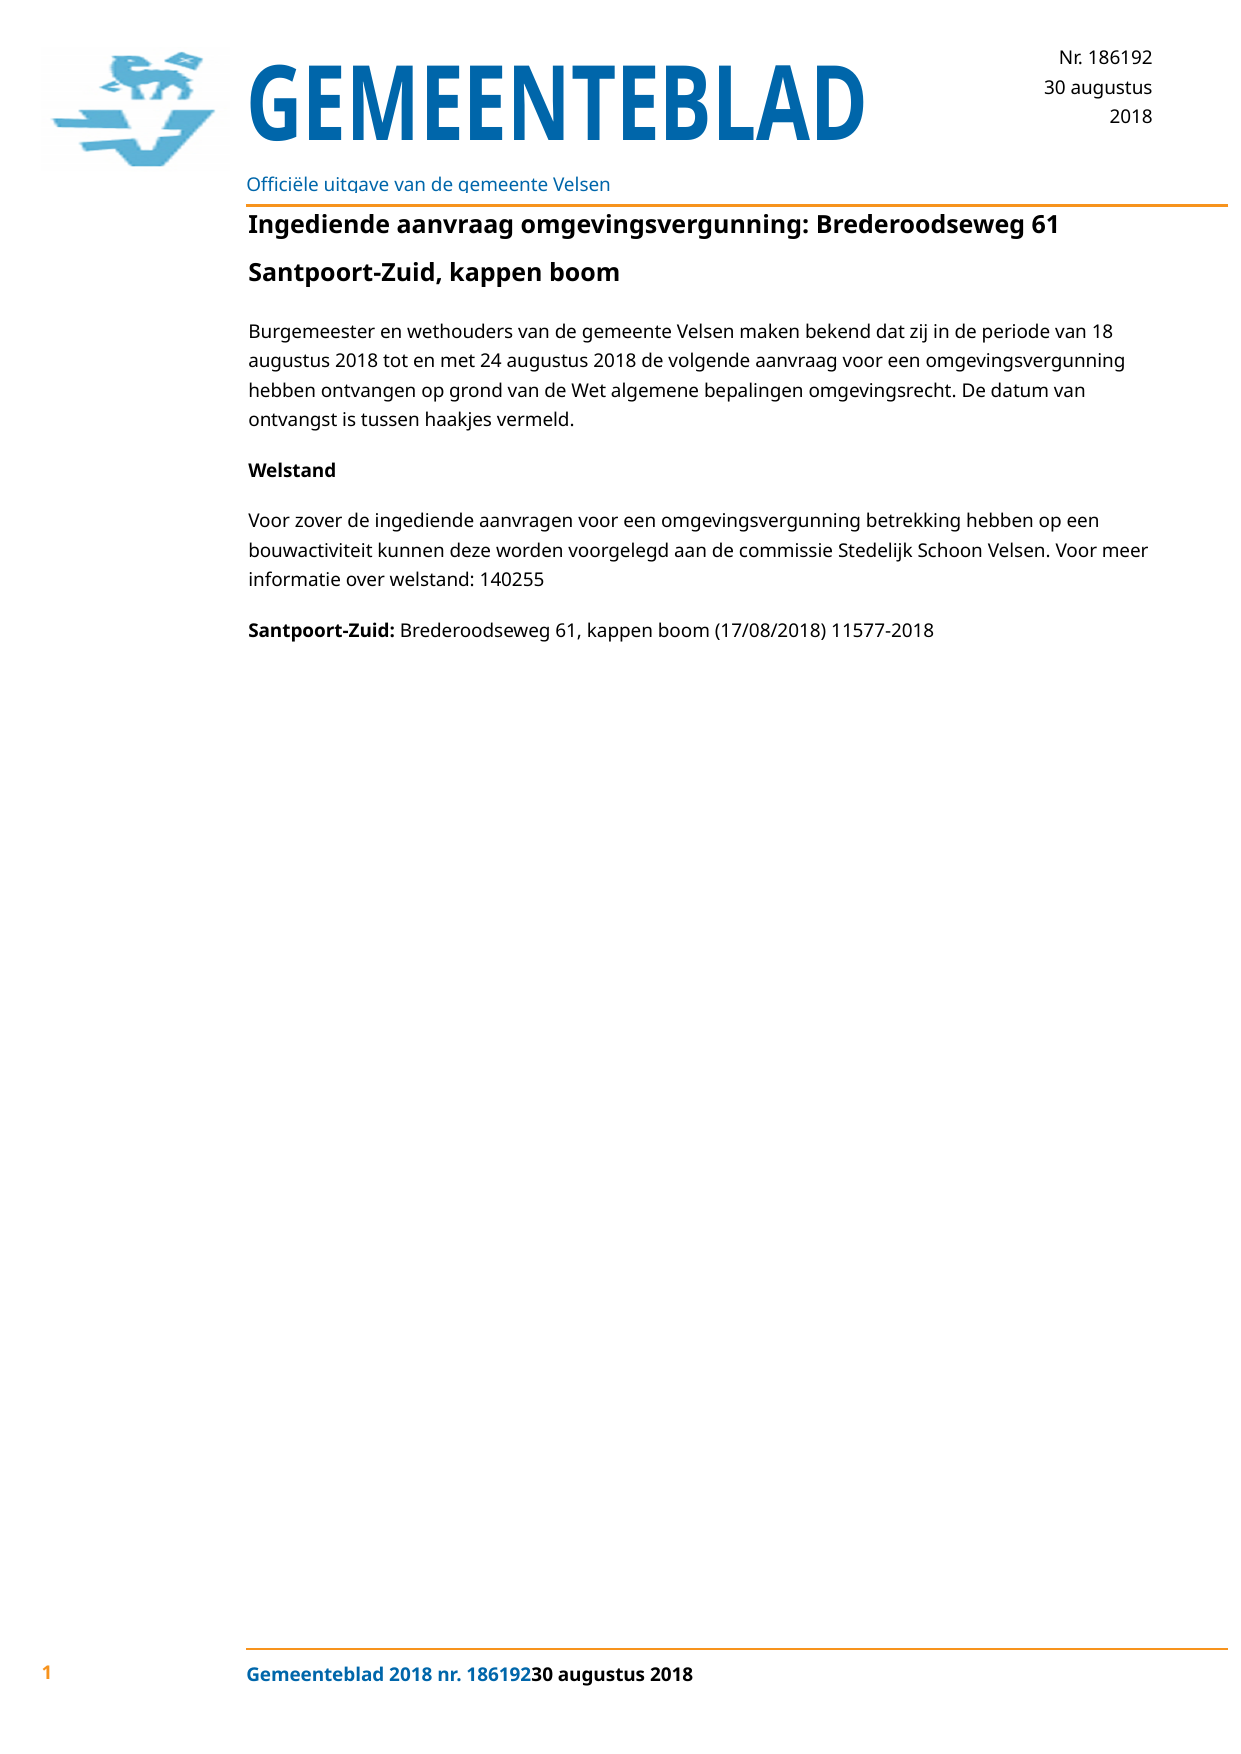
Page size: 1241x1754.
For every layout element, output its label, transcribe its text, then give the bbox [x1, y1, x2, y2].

text Santpoort-Zuid: Brederoodseweg 61, kappen boom (17/08/2018) 11577-2018 [248, 617, 1152, 643]
text Voor zover de ingediende aanvragen voor een omgevingsvergunning betrekking hebben op een bouwactiviteit kunnen deze worden voorgelegd aan de commissie Stedelijk Schoon Velsen. Voor meer informatie over welstand: 140255 [248, 507, 1152, 592]
text Ingediende aanvraag omgevingsvergunning: Brederoodseweg 61 Santpoort-Zuid, kappen boom [248, 207, 1152, 288]
text Welstand [248, 457, 1152, 483]
text Burgemeester en wethouders van de gemeente Velsen maken bekend dat zij in de periode van 18 augustus 2018 tot en met 24 augustus 2018 de volgende aanvraag voor een omgevingsvergunning hebben ontvangen op grond van de Wet algemene bepalingen omgevingsrecht. De datum van ontvangst is tussen haakjes vermeld. [248, 318, 1152, 432]
picture [41, 47, 231, 172]
